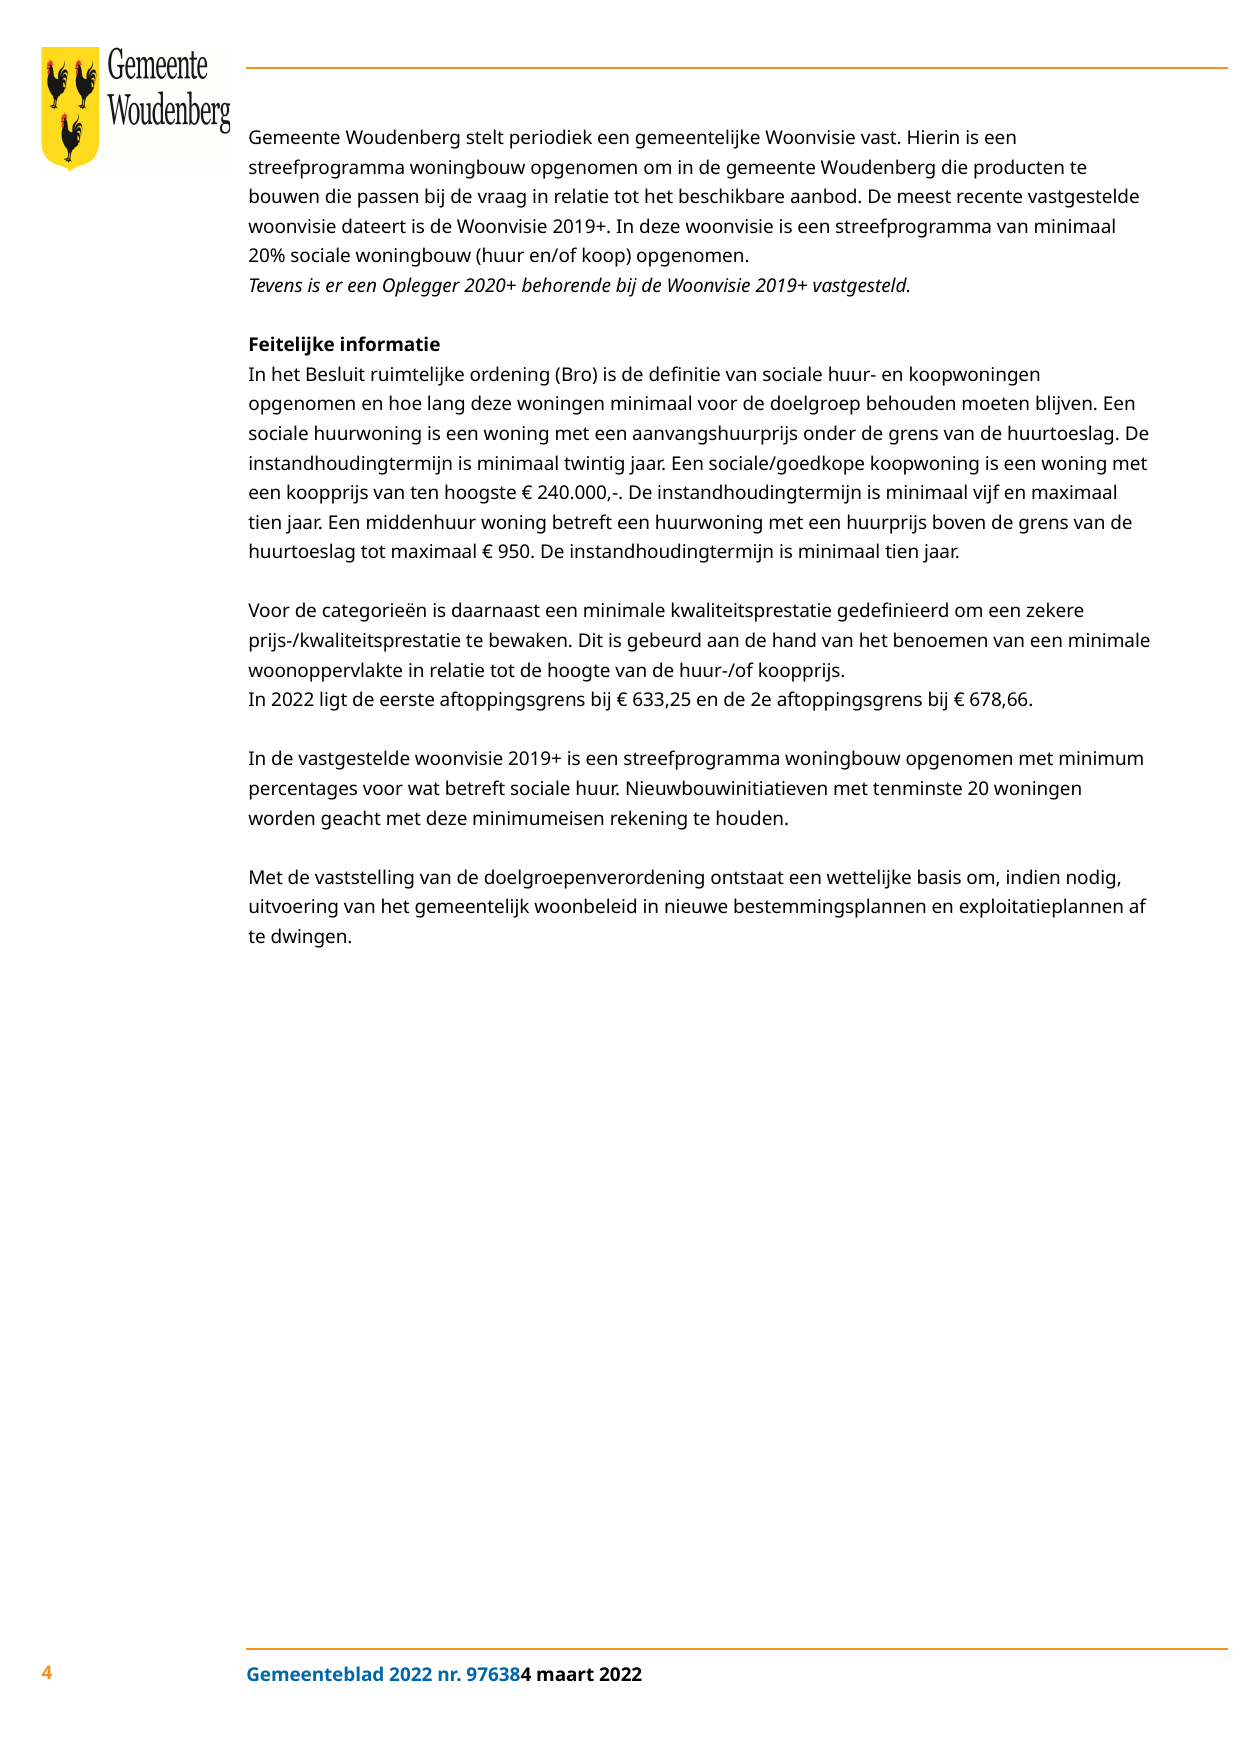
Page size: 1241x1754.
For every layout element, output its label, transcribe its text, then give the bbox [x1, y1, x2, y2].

picture [41, 47, 231, 172]
text In het Besluit ruimtelijke ordening (Bro) is de definitie van sociale huur- en koopwoningen opgenomen en hoe lang deze woningen minimaal voor de doelgroep behouden moeten blijven. Een sociale huurwoning is een woning met een aanvangshuurprijs onder de grens van de huurtoeslag. De instandhoudingtermijn is minimaal twintig jaar. Een sociale/goedkope koopwoning is een woning met een koopprijs van ten hoogste € 240.000,-. De instandhoudingtermijn is minimaal vijf en maximaal tien jaar. Een middenhuur woning betreft een huurwoning met een huurprijs boven de grens van de huurtoeslag tot maximaal € 950. De instandhoudingtermijn is minimaal tien jaar. [248, 361, 1152, 564]
text Met de vaststelling van de doelgroepenverordening ontstaat een wettelijke basis om, indien nodig, uitvoering van het gemeentelijk woonbeleid in nieuwe bestemmingsplannen en exploitatieplannen af te dwingen. [248, 864, 1152, 949]
text Tevens is er een Oplegger 2020+ behorende bij de Woonvisie 2019+ vastgesteld. [248, 272, 1152, 298]
text Voor de categorieën is daarnaast een minimale kwaliteitsprestatie gedefinieerd om een zekere prijs-/kwaliteitsprestatie te bewaken. Dit is gebeurd aan de hand van het benoemen van een minimale woonoppervlakte in relatie tot de hoogte van de huur-/of koopprijs. [248, 598, 1152, 683]
text In de vastgestelde woonvisie 2019+ is een streefprogramma woningbouw opgenomen met minimum percentages voor wat betreft sociale huur. Nieuwbouwinitiatieven met tenminste 20 woningen worden geacht met deze minimumeisen rekening te houden. [248, 746, 1152, 831]
text Gemeente Woudenberg stelt periodiek een gemeentelijke Woonvisie vast. Hierin is een streefprogramma woningbouw opgenomen om in de gemeente Woudenberg die producten te bouwen die passen bij de vraag in relatie tot het beschikbare aanbod. De meest recente vastgestelde woonvisie dateert is de Woonvisie 2019+. In deze woonvisie is een streefprogramma van minimaal 20% sociale woningbouw (huur en/of koop) opgenomen. [248, 124, 1152, 268]
text Feitelijke informatie [248, 331, 1152, 357]
text In 2022 ligt de eerste aftoppingsgrens bij € 633,25 en de 2e aftoppingsgrens bij € 678,66. [248, 686, 1152, 712]
